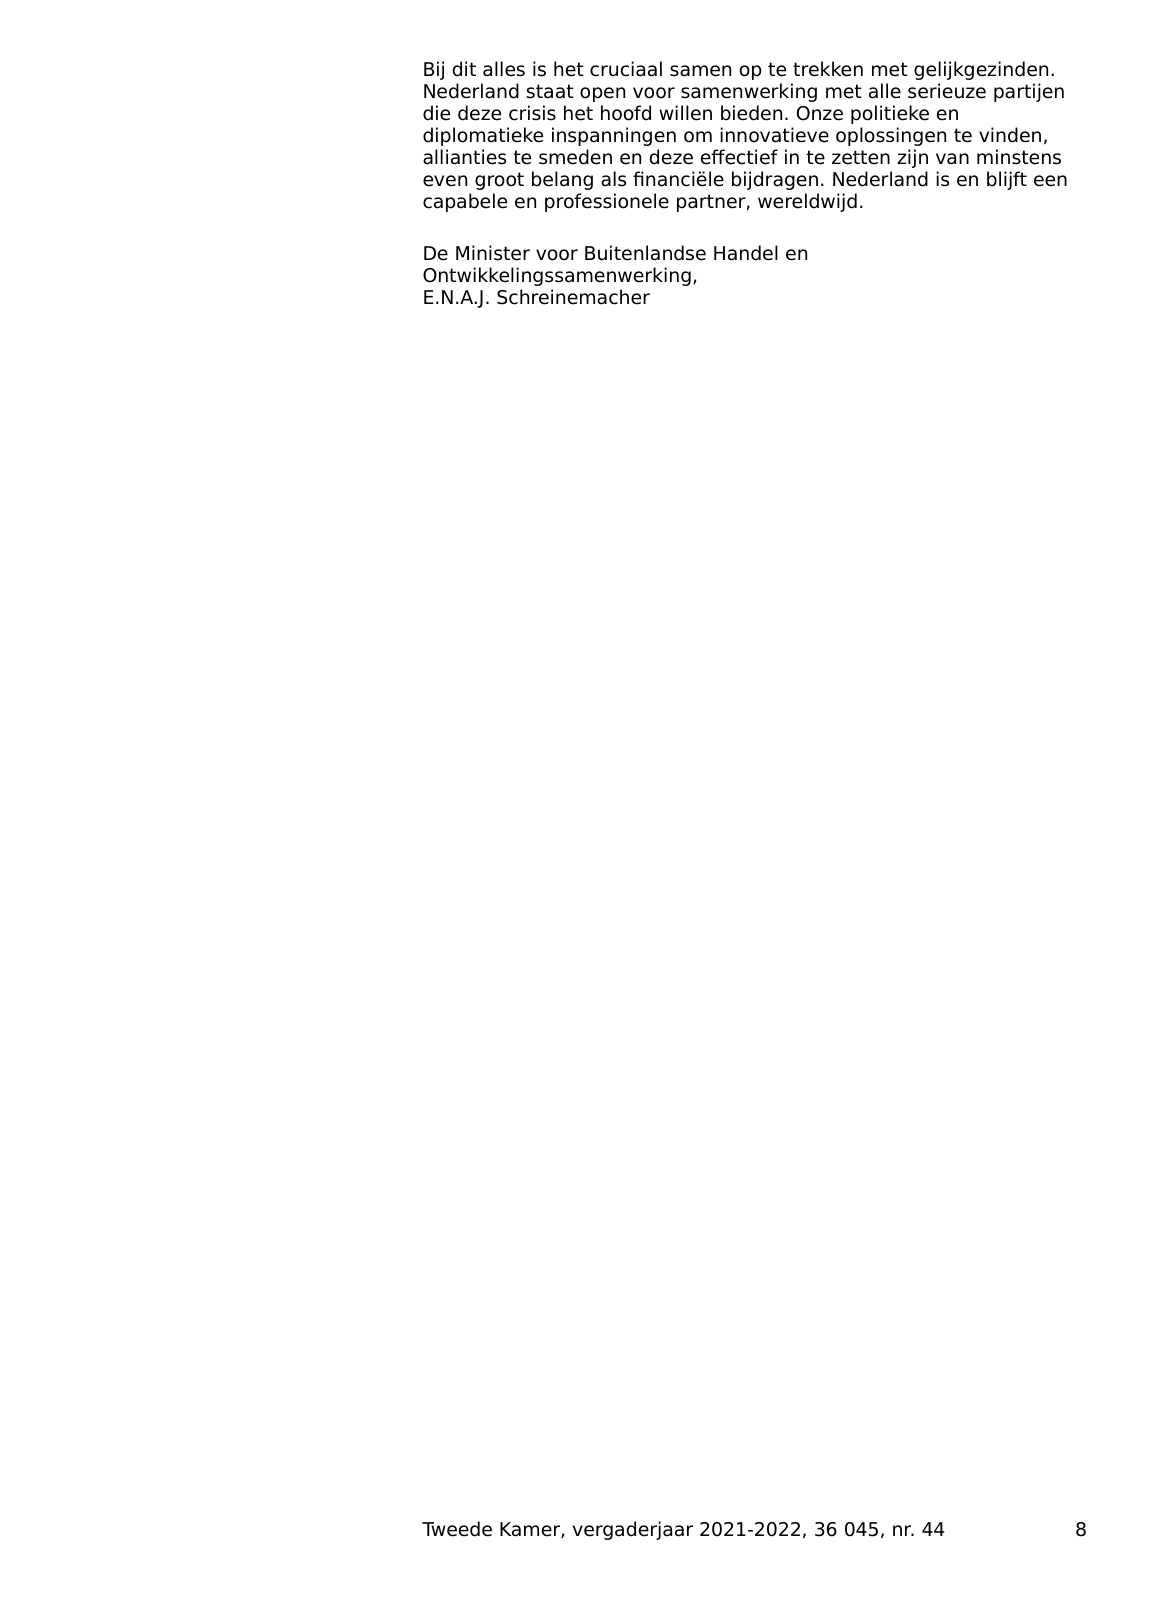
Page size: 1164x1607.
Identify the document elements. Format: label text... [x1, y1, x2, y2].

text Bij dit alles is het cruciaal samen op te trekken met gelijkgezinden. Nederland staat open voor samenwerking met alle serieuze partijen die deze crisis het hoofd willen bieden. Onze politieke en diplomatieke inspanningen om innovatieve oplossingen te vinden, allianties te smeden en deze effectief in te zetten zijn van minstens even groot belang als financiële bijdragen. Nederland is en blijft een capabele en professionele partner, wereldwijd. [422, 59, 1087, 213]
text De Minister voor Buitenlandse Handel en Ontwikkelingssamenwerking, E.N.A.J. Schreinemacher [422, 243, 1087, 309]
